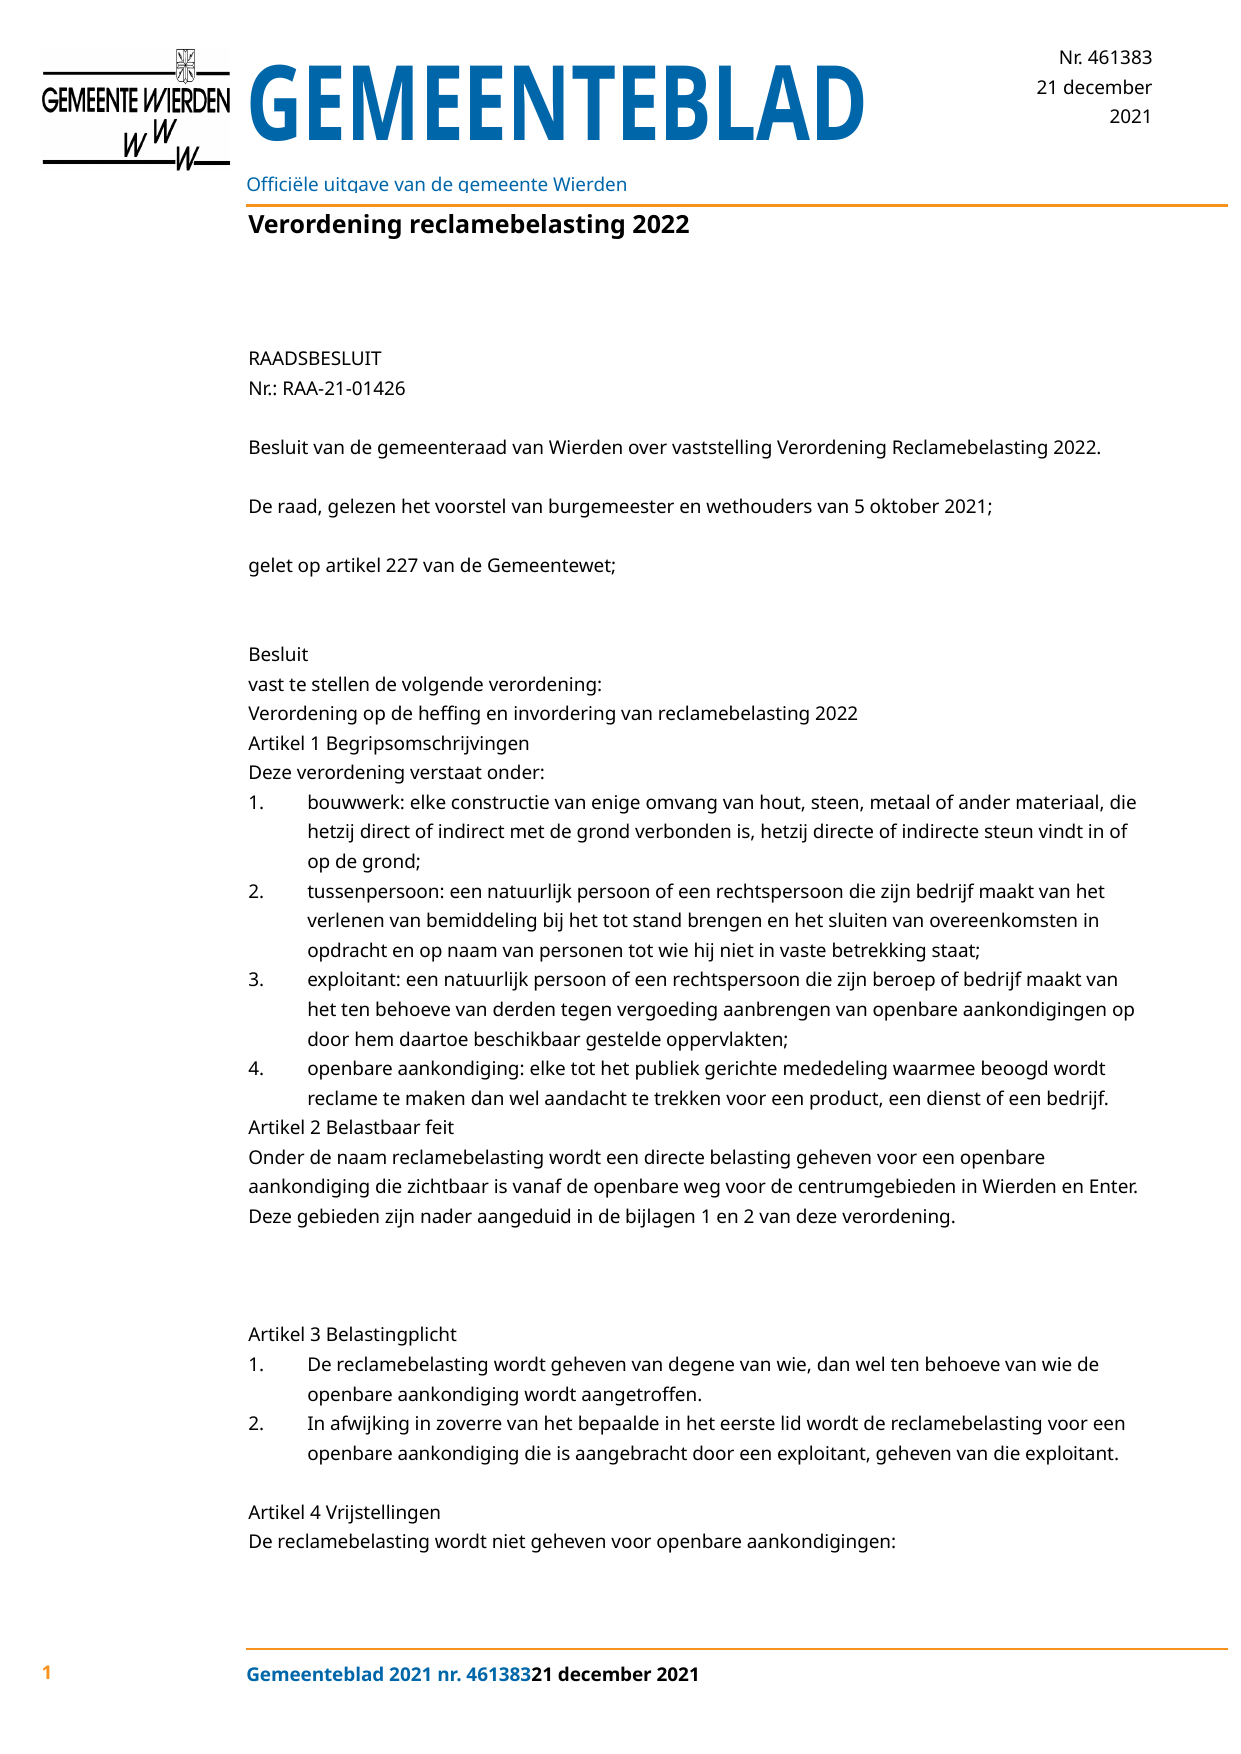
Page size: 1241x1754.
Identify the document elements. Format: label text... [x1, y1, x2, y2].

list In afwijking in zoverre van het bepaalde in het eerste lid wordt de reclamebelasting voor een openbare aankondiging die is aangebracht door een exploitant, geheven van die exploitant. [248, 1410, 1152, 1466]
text Verordening reclamebelasting 2022 [248, 207, 1152, 241]
text Artikel 4 Vrijstellingen [248, 1499, 1152, 1525]
list exploitant: een natuurlijk persoon of een rechtspersoon die zijn beroep of bedrijf maakt van het ten behoeve van derden tegen vergoeding aanbrengen van openbare aankondigingen op door hem daartoe beschikbaar gestelde oppervlakten; [248, 967, 1152, 1051]
text vast te stellen de volgende verordening: [248, 671, 1152, 696]
list openbare aankondiging: elke tot het publiek gerichte mededeling waarmee beoogd wordt reclame te maken dan wel aandacht te trekken voor een product, een dienst of een bedrijf. [248, 1055, 1152, 1111]
list tussenpersoon: een natuurlijk persoon of een rechtspersoon die zijn bedrijf maakt van het verlenen van bemiddeling bij het tot stand brengen en het sluiten van overeenkomsten in opdracht en op naam van personen tot wie hij niet in vaste betrekking staat; [248, 878, 1152, 963]
text Artikel 1 Begripsomschrijvingen [248, 730, 1152, 756]
text Deze verordening verstaat onder: [248, 759, 1152, 785]
text Artikel 2 Belastbaar feit [248, 1114, 1152, 1140]
text Besluit [248, 641, 1152, 667]
text Artikel 3 Belastingplicht [248, 1322, 1152, 1347]
text Nr.: RAA-21-01426 [248, 375, 1152, 401]
text Besluit van de gemeenteraad van Wierden over vaststelling Verordening Reclamebelasting 2022. [248, 434, 1152, 460]
text De reclamebelasting wordt niet geheven voor openbare aankondigingen: [248, 1529, 1152, 1554]
text Onder de naam reclamebelasting wordt een directe belasting geheven voor een openbare aankondiging die zichtbaar is vanaf de openbare weg voor de centrumgebieden in Wierden en Enter. Deze gebieden zijn nader aangeduid in de bijlagen 1 en 2 van deze verordening. [248, 1144, 1152, 1229]
list bouwwerk: elke constructie van enige omvang van hout, steen, metaal of ander materiaal, die hetzij direct of indirect met de grond verbonden is, hetzij directe of indirecte steun vindt in of op de grond; [248, 789, 1152, 874]
list De reclamebelasting wordt geheven van degene van wie, dan wel ten behoeve van wie de openbare aankondiging wordt aangetroffen. [248, 1351, 1152, 1406]
text Verordening op de heffing en invordering van reclamebelasting 2022 [248, 700, 1152, 726]
text RAADSBESLUIT [248, 345, 1152, 371]
text gelet op artikel 227 van de Gemeentewet; [248, 552, 1152, 578]
text De raad, gelezen het voorstel van burgemeester en wethouders van 5 oktober 2021; [248, 493, 1152, 519]
picture [41, 47, 231, 172]
